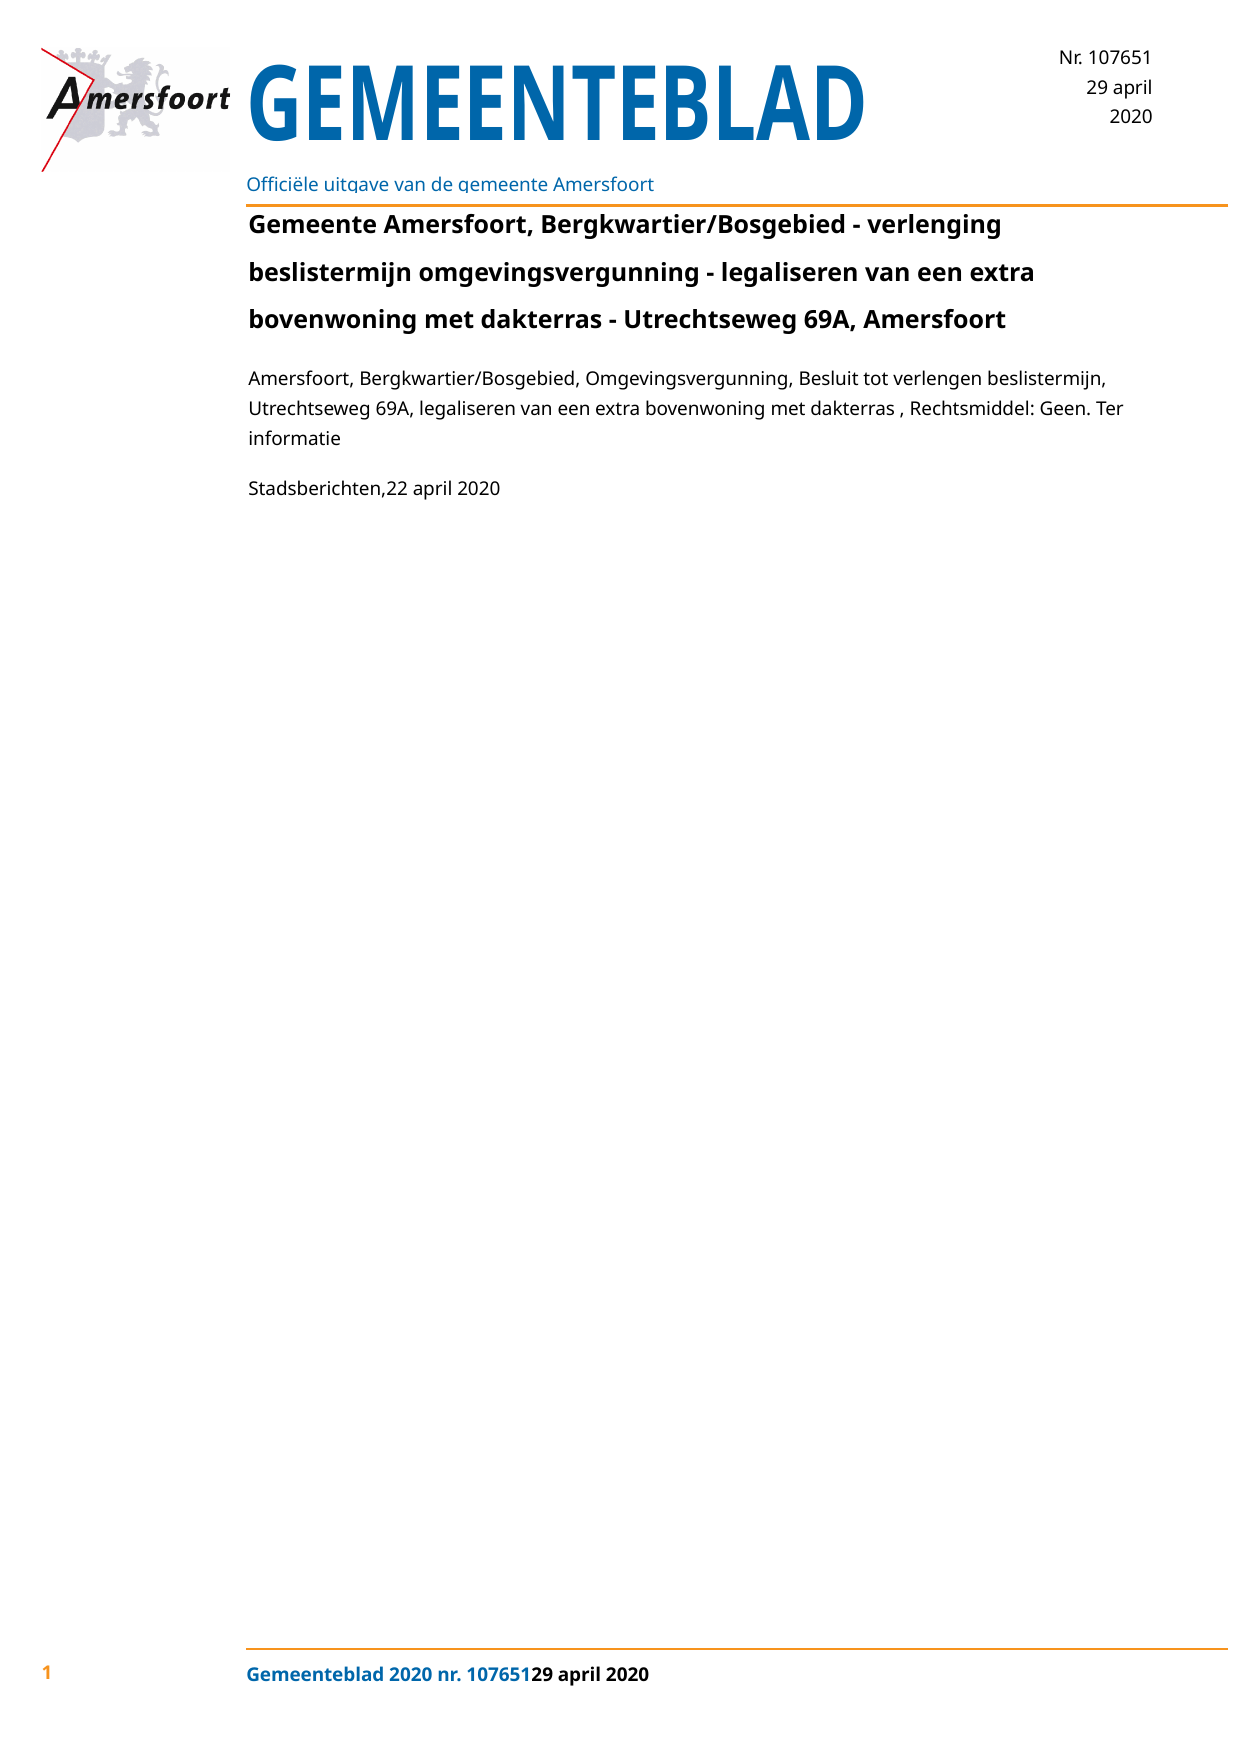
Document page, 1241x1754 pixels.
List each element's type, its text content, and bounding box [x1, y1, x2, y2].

picture [41, 47, 231, 172]
text Gemeente Amersfoort, Bergkwartier/Bosgebied - verlenging beslistermijn omgevingsvergunning - legaliseren van een extra bovenwoning met dakterras - Utrechtseweg 69A, Amersfoort [248, 207, 1152, 336]
text Amersfoort, Bergkwartier/Bosgebied, Omgevingsvergunning, Besluit tot verlengen beslistermijn, Utrechtseweg 69A, legaliseren van een extra bovenwoning met dakterras , Rechtsmiddel: Geen. Ter informatie [248, 366, 1152, 450]
text Stadsberichten,22 april 2020 [248, 475, 1152, 501]
